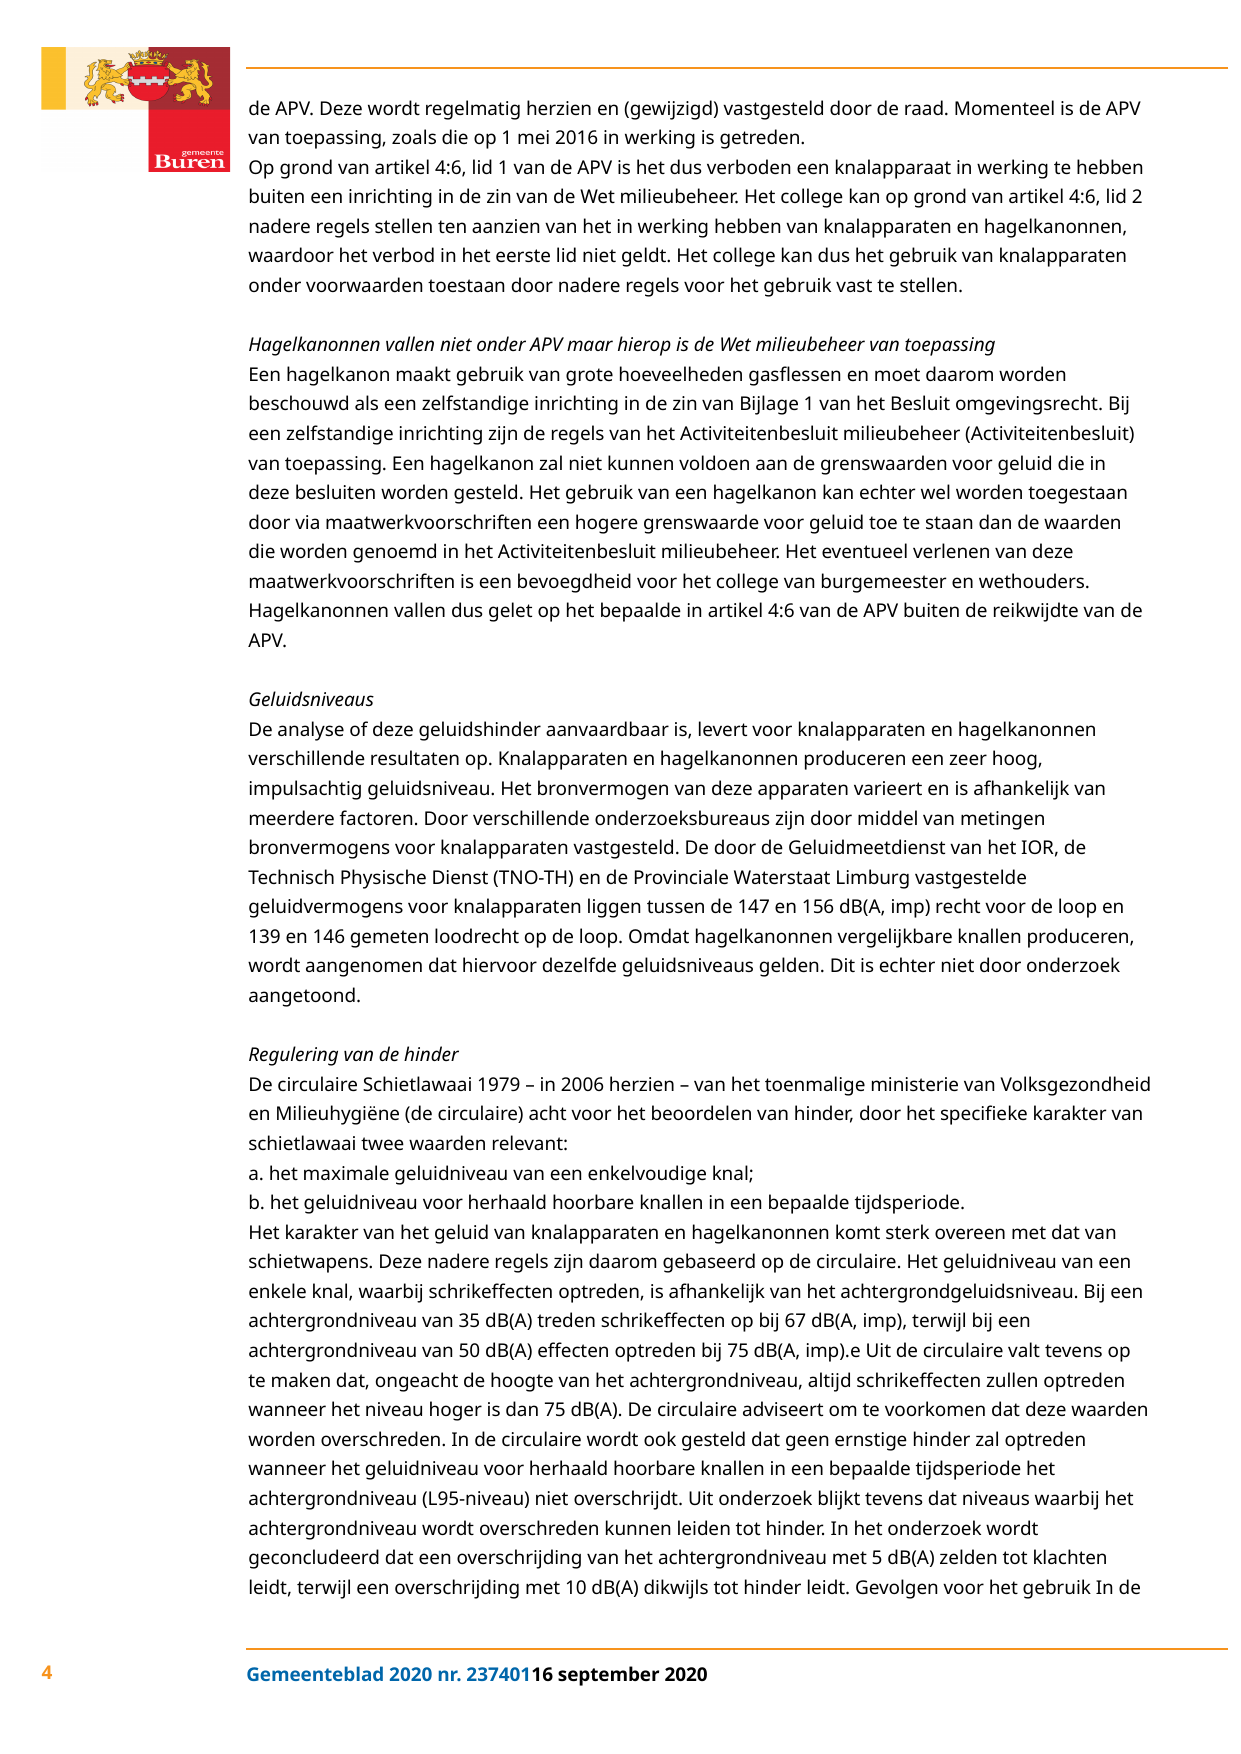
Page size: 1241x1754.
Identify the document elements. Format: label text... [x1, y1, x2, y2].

text b. het geluidniveau voor herhaald hoorbare knallen in een bepaalde tijdsperiode. [248, 1189, 1152, 1215]
picture [41, 47, 231, 172]
text Een hagelkanon maakt gebruik van grote hoeveelheden gasflessen en moet daarom worden beschouwd als een zelfstandige inrichting in de zin van Bijlage 1 van het Besluit omgevingsrecht. Bij een zelfstandige inrichting zijn de regels van het Activiteitenbesluit milieubeheer (Activiteitenbesluit) van toepassing. Een hagelkanon zal niet kunnen voldoen aan de grenswaarden voor geluid die in deze besluiten worden gesteld. Het gebruik van een hagelkanon kan echter wel worden toegestaan door via maatwerkvoorschriften een hogere grenswaarde voor geluid toe te staan dan de waarden die worden genoemd in het Activiteitenbesluit milieubeheer. Het eventueel verlenen van deze maatwerkvoorschriften is een bevoegdheid voor het college van burgemeester en wethouders. Hagelkanonnen vallen dus gelet op het bepaalde in artikel 4:6 van de APV buiten de reikwijdte van de APV. [248, 361, 1152, 653]
text a. het maximale geluidniveau van een enkelvoudige knal; [248, 1160, 1152, 1186]
text Hagelkanonnen vallen niet onder APV maar hierop is de Wet milieubeheer van toepassing [248, 331, 1152, 357]
text Op grond van artikel 4:6, lid 1 van de APV is het dus verboden een knalapparaat in werking te hebben buiten een inrichting in de zin van de Wet milieubeheer. Het college kan op grond van artikel 4:6, lid 2 nadere regels stellen ten aanzien van het in werking hebben van knalapparaten en hagelkanonnen, waardoor het verbod in het eerste lid niet geldt. Het college kan dus het gebruik van knalapparaten onder voorwaarden toestaan door nadere regels voor het gebruik vast te stellen. [248, 154, 1152, 298]
text De circulaire Schietlawaai 1979 – in 2006 herzien – van het toenmalige ministerie van Volksgezondheid en Milieuhygiëne (de circulaire) acht voor het beoordelen van hinder, door het specifieke karakter van schietlawaai twee waarden relevant: [248, 1071, 1152, 1156]
text Geluidsniveaus [248, 686, 1152, 712]
text Het karakter van het geluid van knalapparaten en hagelkanonnen komt sterk overeen met dat van schietwapens. Deze nadere regels zijn daarom gebaseerd op de circulaire. Het geluidniveau van een enkele knal, waarbij schrikeffecten optreden, is afhankelijk van het achtergrondgeluidsniveau. Bij een achtergrondniveau van 35 dB(A) treden schrikeffecten op bij 67 dB(A, imp), terwijl bij een achtergrondniveau van 50 dB(A) effecten optreden bij 75 dB(A, imp).e Uit de circulaire valt tevens op te maken dat, ongeacht de hoogte van het achtergrondniveau, altijd schrikeffecten zullen optreden wanneer het niveau hoger is dan 75 dB(A). De circulaire adviseert om te voorkomen dat deze waarden worden overschreden. In de circulaire wordt ook gesteld dat geen ernstige hinder zal optreden wanneer het geluidniveau voor herhaald hoorbare knallen in een bepaalde tijdsperiode het achtergrondniveau (L95-niveau) niet overschrijdt. Uit onderzoek blijkt tevens dat niveaus waarbij het achtergrondniveau wordt overschreden kunnen leiden tot hinder. In het onderzoek wordt geconcludeerd dat een overschrijding van het achtergrondniveau met 5 dB(A) zelden tot klachten leidt, terwijl een overschrijding met 10 dB(A) dikwijls tot hinder leidt. Gevolgen voor het gebruik In de [248, 1219, 1152, 1600]
text De analyse of deze geluidshinder aanvaardbaar is, levert voor knalapparaten en hagelkanonnen verschillende resultaten op. Knalapparaten en hagelkanonnen produceren een zeer hoog, impulsachtig geluidsniveau. Het bronvermogen van deze apparaten varieert en is afhankelijk van meerdere factoren. Door verschillende onderzoeksbureaus zijn door middel van metingen bronvermogens voor knalapparaten vastgesteld. De door de Geluidmeetdienst van het IOR, de Technisch Physische Dienst (TNO-TH) en de Provinciale Waterstaat Limburg vastgestelde geluidvermogens voor knalapparaten liggen tussen de 147 en 156 dB(A, imp) recht voor de loop en 139 en 146 gemeten loodrecht op de loop. Omdat hagelkanonnen vergelijkbare knallen produceren, wordt aangenomen dat hiervoor dezelfde geluidsniveaus gelden. Dit is echter niet door onderzoek aangetoond. [248, 716, 1152, 1008]
text de APV. Deze wordt regelmatig herzien en (gewijzigd) vastgesteld door de raad. Momenteel is de APV van toepassing, zoals die op 1 mei 2016 in werking is getreden. [248, 95, 1152, 150]
text Regulering van de hinder [248, 1041, 1152, 1067]
